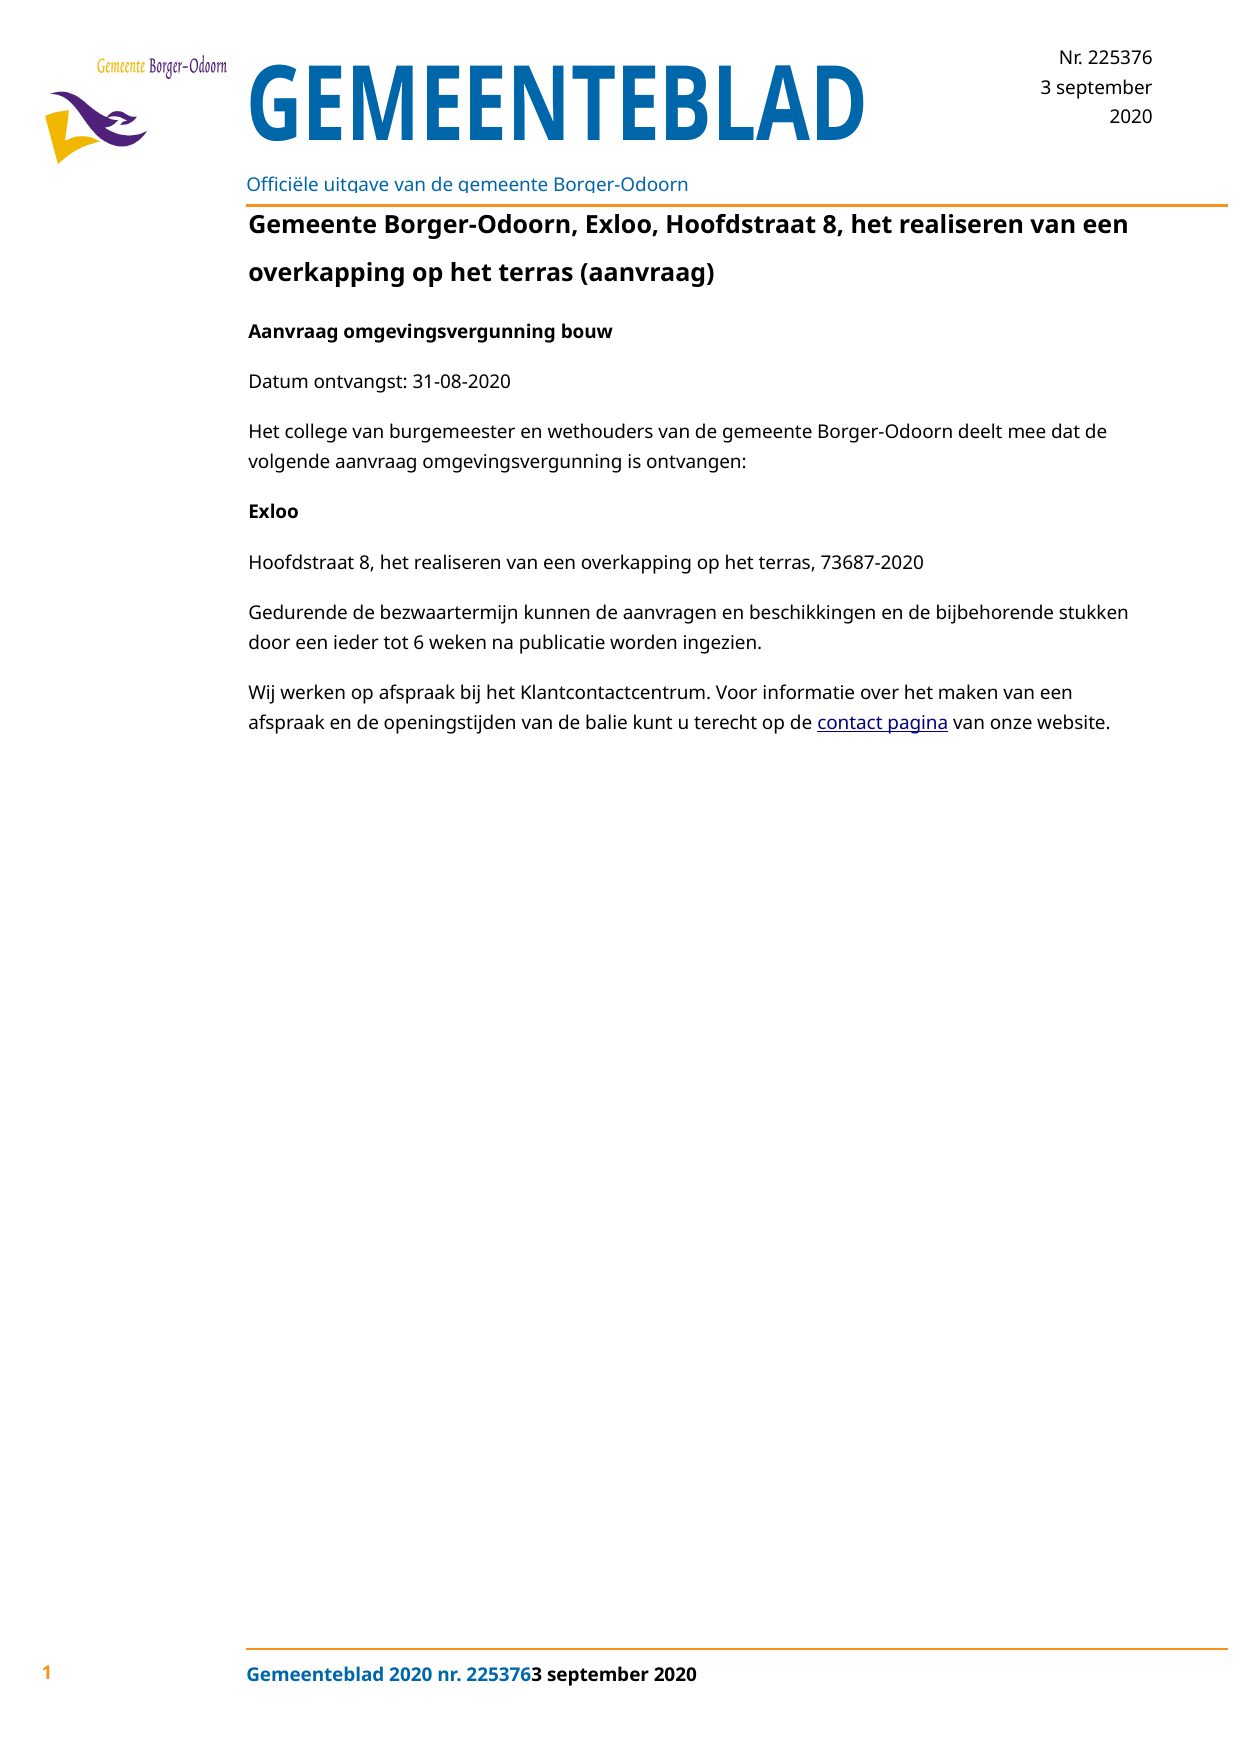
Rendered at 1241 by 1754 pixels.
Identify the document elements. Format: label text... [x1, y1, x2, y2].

text Aanvraag omgevingsvergunning bouw [248, 318, 1152, 344]
text Wij werken op afspraak bij het Klantcontactcentrum. Voor informatie over het maken van een afspraak en de openingstijden van de balie kunt u terecht op de contact pagina van onze website. [248, 679, 1152, 735]
text Het college van burgemeester en wethouders van de gemeente Borger-Odoorn deelt mee dat de volgende aanvraag omgevingsvergunning is ontvangen: [248, 419, 1152, 474]
text Datum ontvangst: 31-08-2020 [248, 368, 1152, 394]
text Gemeente Borger-Odoorn, Exloo, Hoofdstraat 8, het realiseren van een overkapping op het terras (aanvraag) [248, 207, 1152, 288]
text Gedurende de bezwaartermijn kunnen de aanvragen en beschikkingen en de bijbehorende stukken door een ieder tot 6 weken na publicatie worden ingezien. [248, 599, 1152, 655]
picture [41, 47, 231, 172]
text Hoofdstraat 8, het realiseren van een overkapping op het terras, 73687-2020 [248, 549, 1152, 575]
text Exloo [248, 499, 1152, 524]
